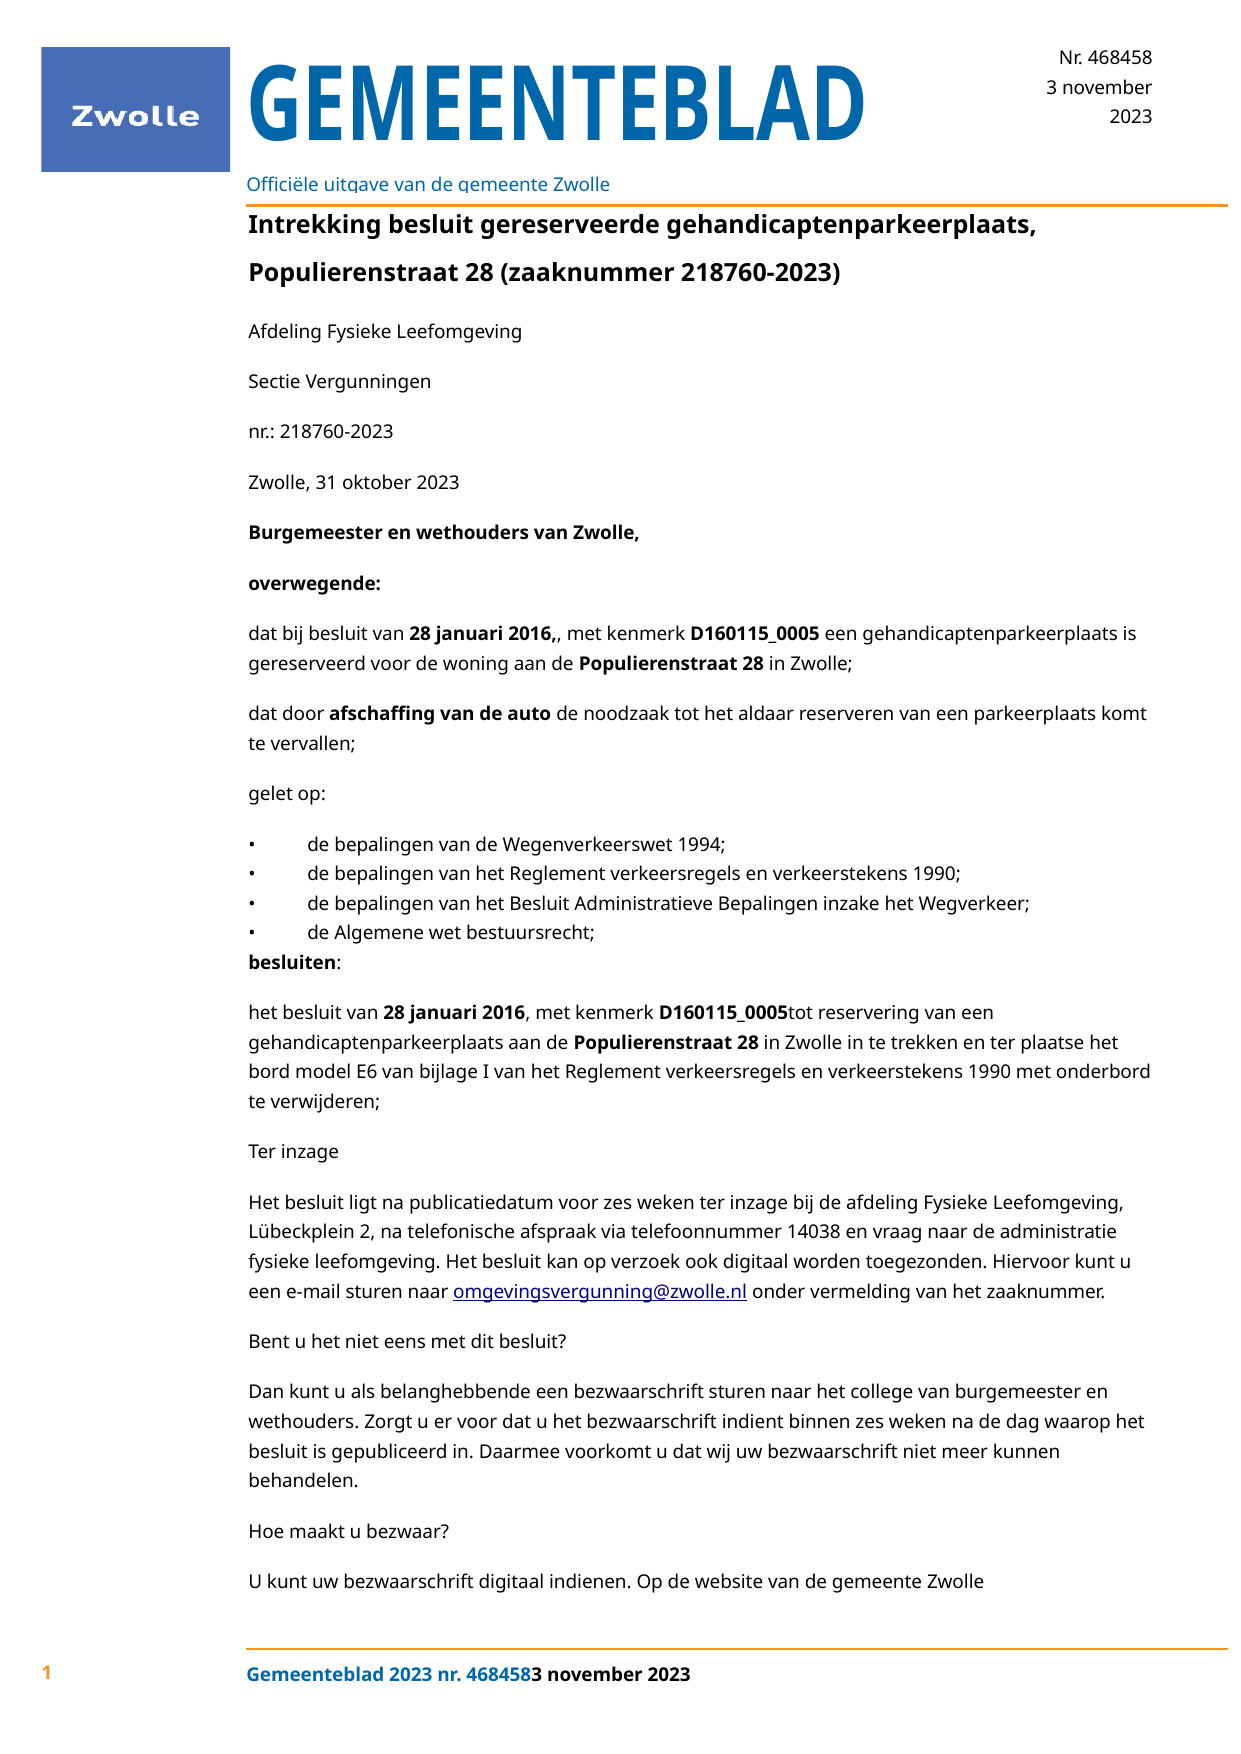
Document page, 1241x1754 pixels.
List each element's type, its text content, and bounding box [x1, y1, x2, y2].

text Afdeling Fysieke Leefomgeving [248, 318, 1152, 344]
text Bent u het niet eens met dit besluit? [248, 1328, 1152, 1354]
text besluiten: [248, 949, 1152, 975]
text het besluit van 28 januari 2016, met kenmerk D160115_0005tot reservering van een gehandicaptenparkeerplaats aan de Populierenstraat 28 in Zwolle in te trekken en ter plaatse het bord model E6 van bijlage I van het Reglement verkeersregels en verkeerstekens 1990 met onderbord te verwijderen; [248, 999, 1152, 1114]
text Ter inzage [248, 1139, 1152, 1164]
text Sectie Vergunningen [248, 368, 1152, 394]
text gelet op: [248, 780, 1152, 806]
text nr.: 218760-2023 [248, 419, 1152, 444]
text overwegende: [248, 570, 1152, 596]
text dat bij besluit van 28 januari 2016,, met kenmerk D160115_0005 een gehandicaptenparkeerplaats is gereserveerd voor de woning aan de Populierenstraat 28 in Zwolle; [248, 620, 1152, 676]
text Zwolle, 31 oktober 2023 [248, 469, 1152, 495]
list de bepalingen van het Reglement verkeersregels en verkeerstekens 1990; [248, 860, 1152, 886]
text Hoe maakt u bezwaar? [248, 1518, 1152, 1544]
text U kunt uw bezwaarschrift digitaal indienen. Op de website van de gemeente Zwolle [248, 1568, 1152, 1594]
text Dan kunt u als belanghebbende een bezwaarschrift sturen naar het college van burgemeester en wethouders. Zorgt u er voor dat u het bezwaarschrift indient binnen zes weken na de dag waarop het besluit is gepubliceerd in. Daarmee voorkomt u dat wij uw bezwaarschrift niet meer kunnen behandelen. [248, 1379, 1152, 1493]
text dat door afschaffing van de auto de noodzaak tot het aldaar reserveren van een parkeerplaats komt te vervallen; [248, 700, 1152, 756]
picture [41, 47, 231, 172]
text Het besluit ligt na publicatiedatum voor zes weken ter inzage bij de afdeling Fysieke Leefomgeving, Lübeckplein 2, na telefonische afspraak via telefoonnummer 14038 en vraag naar de administratie fysieke leefomgeving. Het besluit kan op verzoek ook digitaal worden toegezonden. Hiervoor kunt u een e-mail sturen naar omgevingsvergunning@zwolle.nl onder vermelding van het zaaknummer. [248, 1189, 1152, 1304]
list de bepalingen van het Besluit Administratieve Bepalingen inzake het Wegverkeer; [248, 890, 1152, 916]
list de Algemene wet bestuursrecht; [248, 919, 1152, 945]
list de bepalingen van de Wegenverkeerswet 1994; [248, 831, 1152, 857]
text Intrekking besluit gereserveerde gehandicaptenparkeerplaats, Populierenstraat 28 (zaaknummer 218760-2023) [248, 207, 1152, 288]
text Burgemeester en wethouders van Zwolle, [248, 519, 1152, 545]
